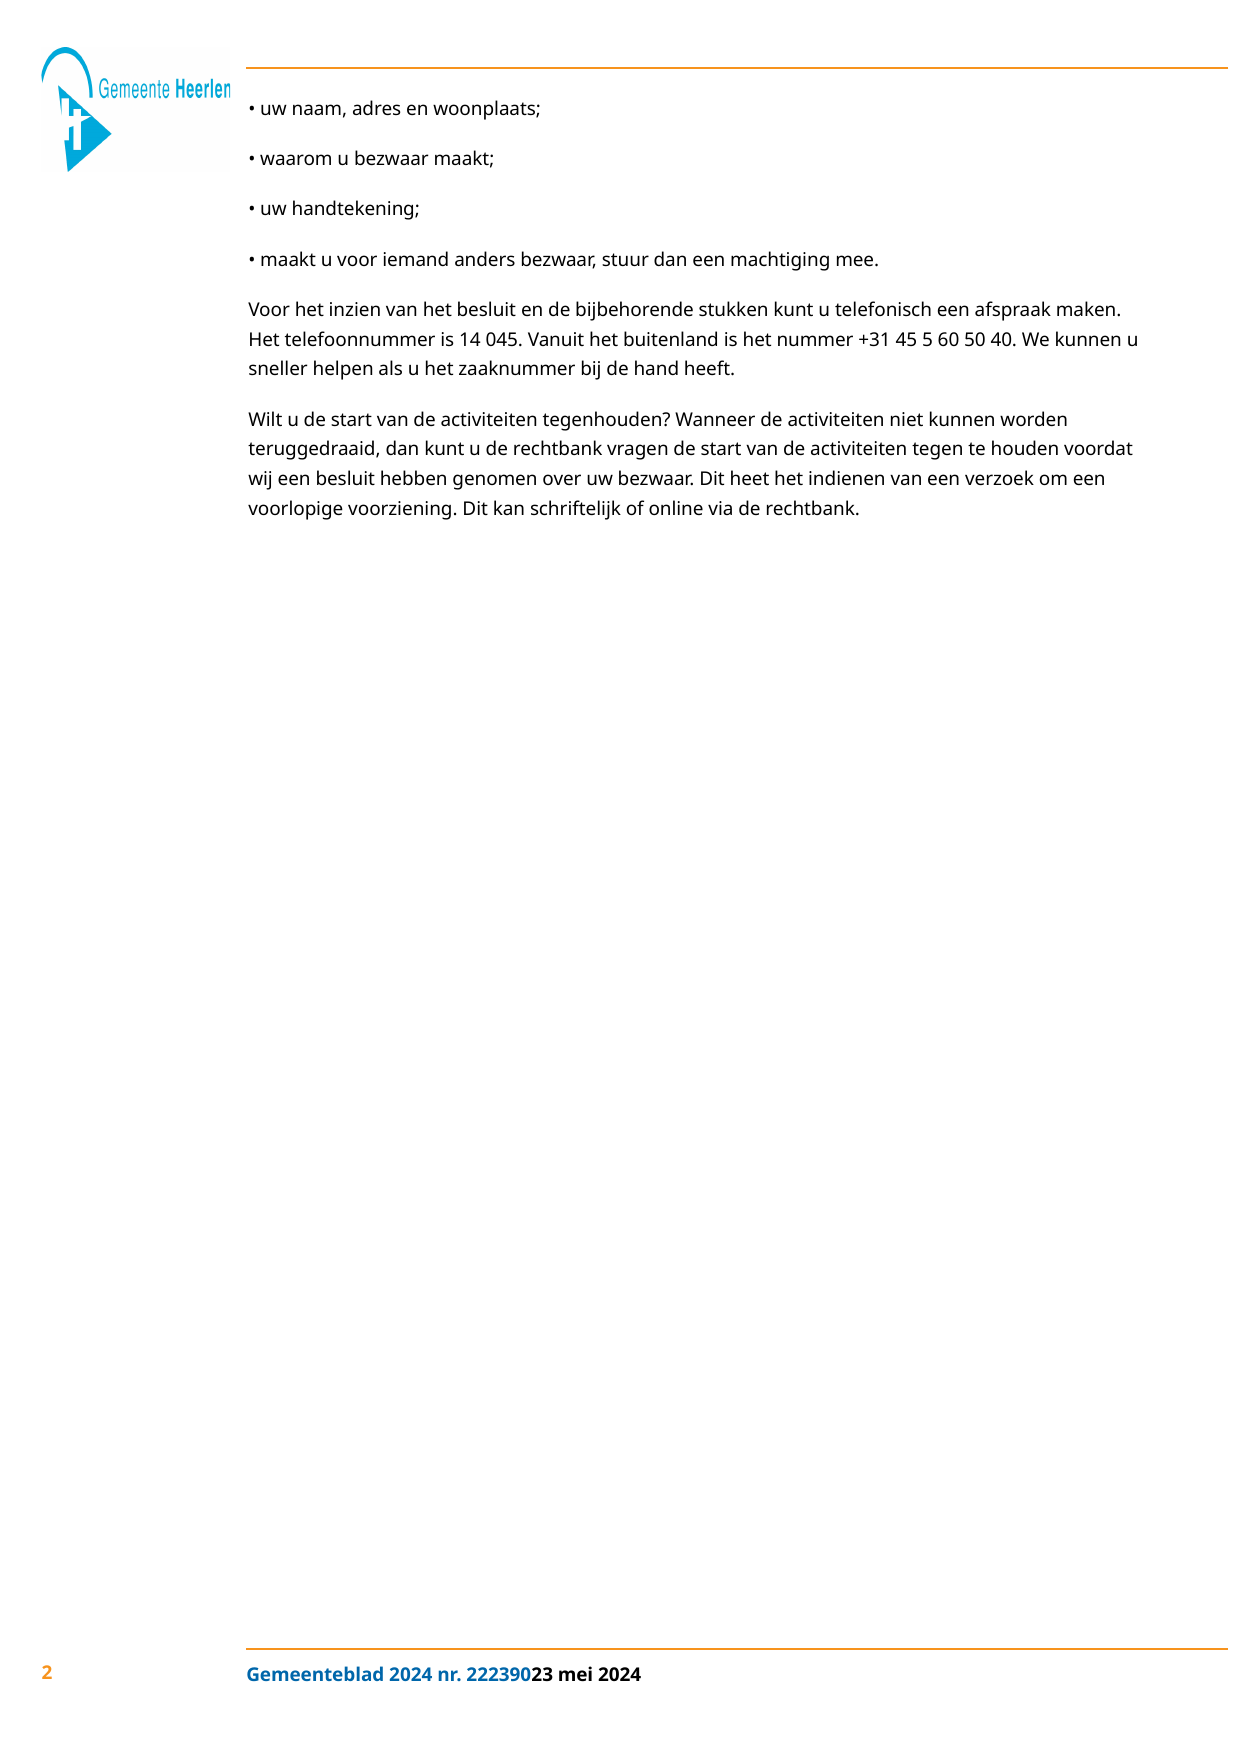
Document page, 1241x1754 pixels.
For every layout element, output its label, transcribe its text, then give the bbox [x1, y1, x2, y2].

picture [41, 47, 231, 172]
text • maakt u voor iemand anders bezwaar, stuur dan een machtiging mee. [248, 246, 1152, 272]
text • uw handtekening; [248, 196, 1152, 221]
text • uw naam, adres en woonplaats; [248, 95, 1152, 121]
picture [41, 47, 59, 70]
text Wilt u de start van de activiteiten tegenhouden? Wanneer de activiteiten niet kunnen worden teruggedraaid, dan kunt u de rechtbank vragen de start van de activiteiten tegen te houden voordat wij een besluit hebben genomen over uw bezwaar. Dit heet het indienen van een verzoek om een voorlopige voorziening. Dit kan schriftelijk of online via de rechtbank. [248, 406, 1152, 521]
text • waarom u bezwaar maakt; [248, 145, 1152, 171]
text Voor het inzien van het besluit en de bijbehorende stukken kunt u telefonisch een afspraak maken. Het telefoonnummer is 14 045. Vanuit het buitenland is het nummer +31 45 5 60 50 40. We kunnen u sneller helpen als u het zaaknummer bij de hand heeft. [248, 296, 1152, 381]
